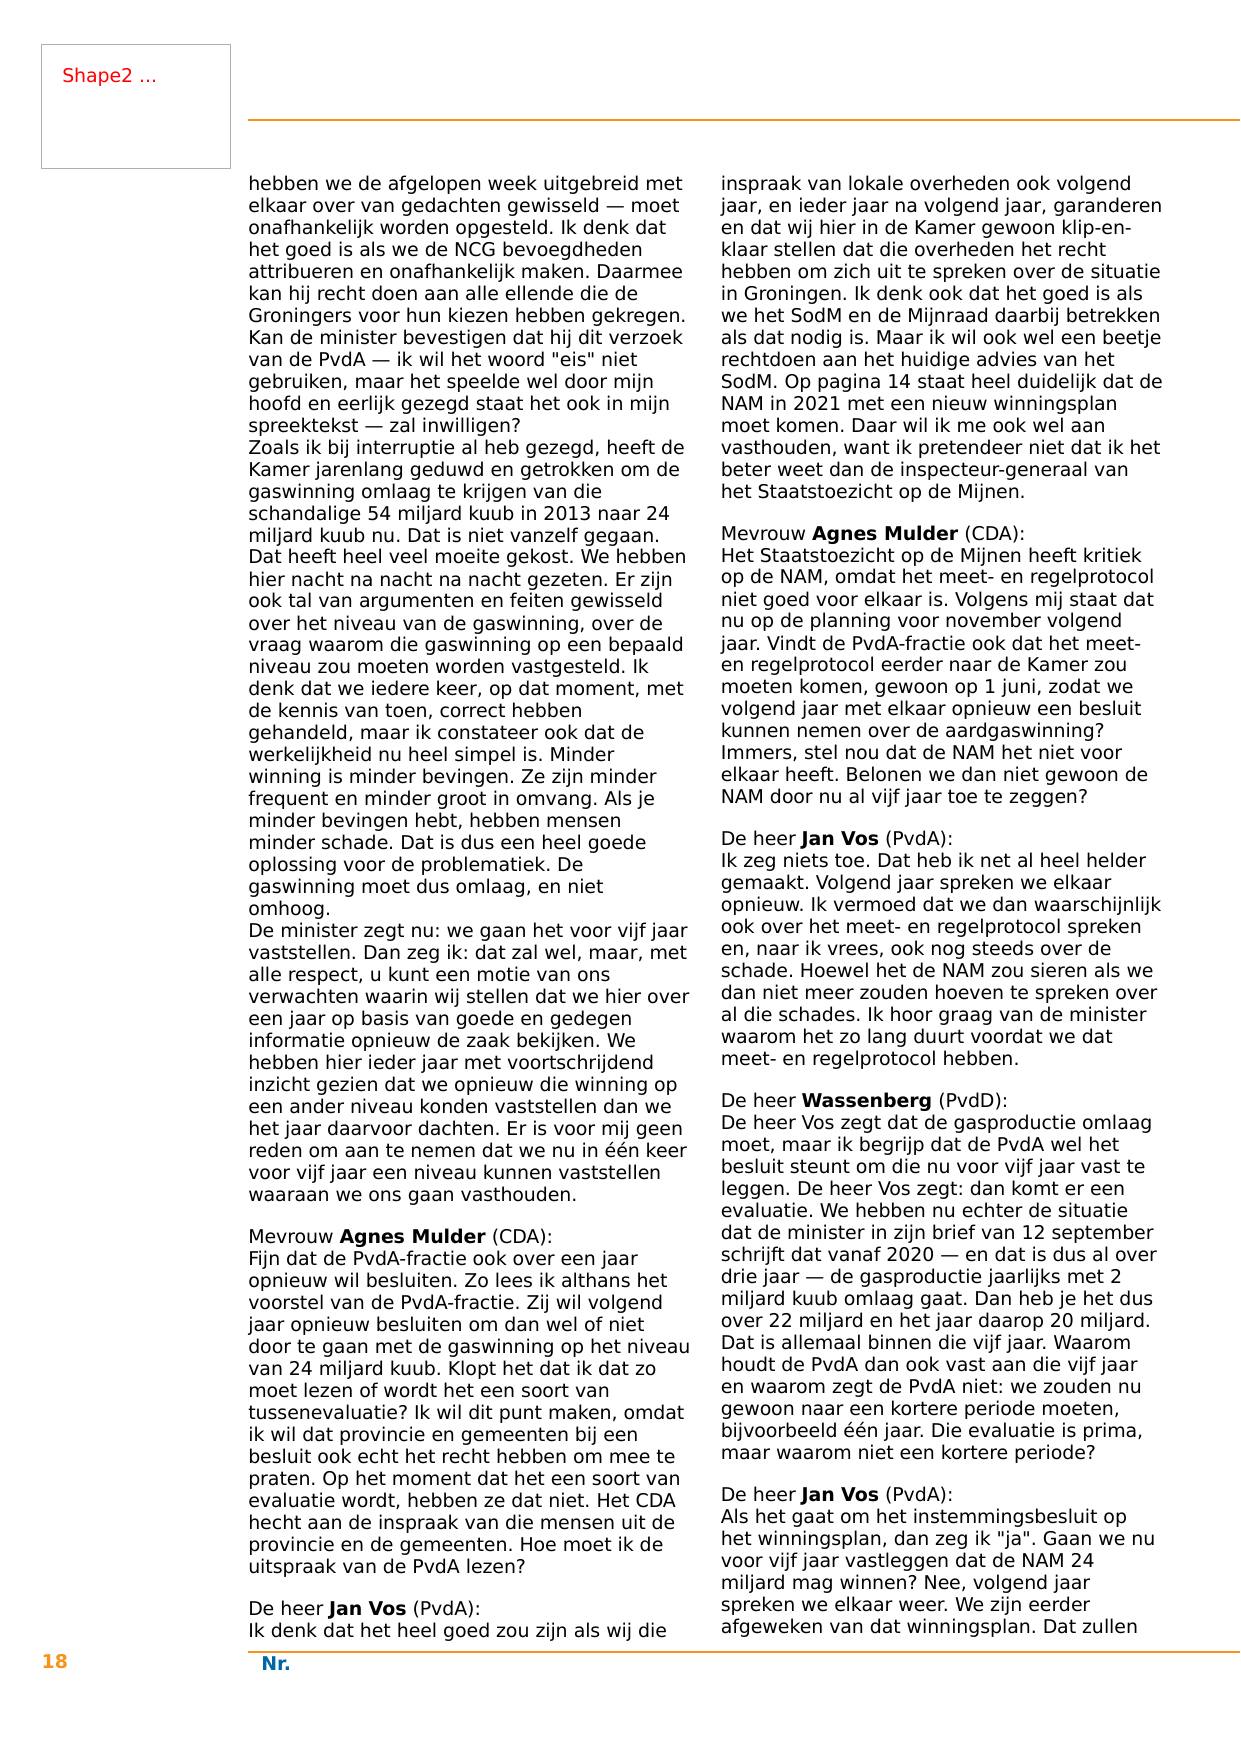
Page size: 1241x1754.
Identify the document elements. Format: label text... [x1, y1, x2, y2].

text Mevrouw Agnes Mulder (CDA): [721, 522, 1163, 544]
text inspraak van lokale overheden ook volgend jaar, en ieder jaar na volgend jaar, garanderen en dat wij hier in de Kamer gewoon klip-en-klaar stellen dat die overheden het recht hebben om zich uit te spreken over de situatie in Groningen. Ik denk ook dat het goed is als we het SodM en de Mijnraad daarbij betrekken als dat nodig is. Maar ik wil ook wel een beetje rechtdoen aan het huidige advies van het SodM. Op pagina 14 staat heel duidelijk dat de NAM in 2021 met een nieuw winningsplan moet komen. Daar wil ik me ook wel aan vasthouden, want ik pretendeer niet dat ik het beter weet dan de inspecteur-generaal van het Staatstoezicht op de Mijnen. [721, 173, 1163, 502]
text hebben we de afgelopen week uitgebreid met elkaar over van gedachten gewisseld — moet onafhankelijk worden opgesteld. Ik denk dat het goed is als we de NCG bevoegdheden attribueren en onafhankelijk maken. Daarmee kan hij recht doen aan alle ellende die de Groningers voor hun kiezen hebben gekregen. Kan de minister bevestigen dat hij dit verzoek van de PvdA — ik wil het woord "eis" niet gebruiken, maar het speelde wel door mijn hoofd en eerlijk gezegd staat het ook in mijn spreektekst — zal inwilligen? [248, 173, 691, 437]
text De heer Jan Vos (PvdA): [248, 1597, 691, 1619]
text Het Staatstoezicht op de Mijnen heeft kritiek op de NAM, omdat het meet- en regelprotocol niet goed voor elkaar is. Volgens mij staat dat nu op de planning voor november volgend jaar. Vindt de PvdA-fractie ook dat het meet- en regelprotocol eerder naar de Kamer zou moeten komen, gewoon op 1 juni, zodat we volgend jaar met elkaar opnieuw een besluit kunnen nemen over de aardgaswinning? Immers, stel nou dat de NAM het niet voor elkaar heeft. Belonen we dan niet gewoon de NAM door nu al vijf jaar toe te zeggen? [721, 544, 1163, 808]
text Fijn dat de PvdA-fractie ook over een jaar opnieuw wil besluiten. Zo lees ik althans het voorstel van de PvdA-fractie. Zij wil volgend jaar opnieuw besluiten om dan wel of niet door te gaan met de gaswinning op het niveau van 24 miljard kuub. Klopt het dat ik dat zo moet lezen of wordt het een soort van tussenevaluatie? Ik wil dit punt maken, omdat ik wil dat provincie en gemeenten bij een besluit ook echt het recht hebben om mee te praten. Op het moment dat het een soort van evaluatie wordt, hebben ze dat niet. Het CDA hecht aan de inspraak van die mensen uit de provincie en de gemeenten. Hoe moet ik de uitspraak van de PvdA lezen? [248, 1248, 691, 1577]
text De heer Wassenberg (PvdD): [721, 1090, 1163, 1112]
text Zoals ik bij interruptie al heb gezegd, heeft de Kamer jarenlang geduwd en getrokken om de gaswinning omlaag te krijgen van die schandalige 54 miljard kuub in 2013 naar 24 miljard kuub nu. Dat is niet vanzelf gegaan. Dat heeft heel veel moeite gekost. We hebben hier nacht na nacht na nacht gezeten. Er zijn ook tal van argumenten en feiten gewisseld over het niveau van de gaswinning, over de vraag waarom die gaswinning op een bepaald niveau zou moeten worden vastgesteld. Ik denk dat we iedere keer, op dat moment, met de kennis van toen, correct hebben gehandeld, maar ik constateer ook dat de werkelijkheid nu heel simpel is. Minder winning is minder bevingen. Ze zijn minder frequent en minder groot in omvang. Als je minder bevingen hebt, hebben mensen minder schade. Dat is dus een heel goede oplossing voor de problematiek. De gaswinning moet dus omlaag, en niet omhoog. [248, 437, 691, 920]
text De heer Jan Vos (PvdA): [721, 1484, 1163, 1506]
text Ik denk dat het heel goed zou zijn als wij die [248, 1619, 691, 1641]
text De heer Jan Vos (PvdA): [721, 828, 1163, 850]
text Mevrouw Agnes Mulder (CDA): [248, 1226, 691, 1248]
text De minister zegt nu: we gaan het voor vijf jaar vaststellen. Dan zeg ik: dat zal wel, maar, met alle respect, u kunt een motie van ons verwachten waarin wij stellen dat we hier over een jaar op basis van goede en gedegen informatie opnieuw de zaak bekijken. We hebben hier ieder jaar met voortschrijdend inzicht gezien dat we opnieuw die winning op een ander niveau konden vaststellen dan we het jaar daarvoor dachten. Er is voor mij geen reden om aan te nemen dat we nu in één keer voor vijf jaar een niveau kunnen vaststellen waaraan we ons gaan vasthouden. [248, 920, 691, 1206]
text Ik zeg niets toe. Dat heb ik net al heel helder gemaakt. Volgend jaar spreken we elkaar opnieuw. Ik vermoed dat we dan waarschijnlijk ook over het meet- en regelprotocol spreken en, naar ik vrees, ook nog steeds over de schade. Hoewel het de NAM zou sieren als we dan niet meer zouden hoeven te spreken over al die schades. Ik hoor graag van de minister waarom het zo lang duurt voordat we dat meet- en regelprotocol hebben. [721, 850, 1163, 1070]
text Als het gaat om het instemmingsbesluit op het winningsplan, dan zeg ik "ja". Gaan we nu voor vijf jaar vastleggen dat de NAM 24 miljard mag winnen? Nee, volgend jaar spreken we elkaar weer. We zijn eerder afgeweken van dat winningsplan. Dat zullen [721, 1506, 1163, 1637]
text De heer Vos zegt dat de gasproductie omlaag moet, maar ik begrijp dat de PvdA wel het besluit steunt om die nu voor vijf jaar vast te leggen. De heer Vos zegt: dan komt er een evaluatie. We hebben nu echter de situatie dat de minister in zijn brief van 12 september schrijft dat vanaf 2020 — en dat is dus al over drie jaar — de gasproductie jaarlijks met 2 miljard kuub omlaag gaat. Dan heb je het dus over 22 miljard en het jaar daarop 20 miljard. Dat is allemaal binnen die vijf jaar. Waarom houdt de PvdA dan ook vast aan die vijf jaar en waarom zegt de PvdA niet: we zouden nu gewoon naar een kortere periode moeten, bijvoorbeeld één jaar. Die evaluatie is prima, maar waarom niet een kortere periode? [721, 1112, 1163, 1464]
